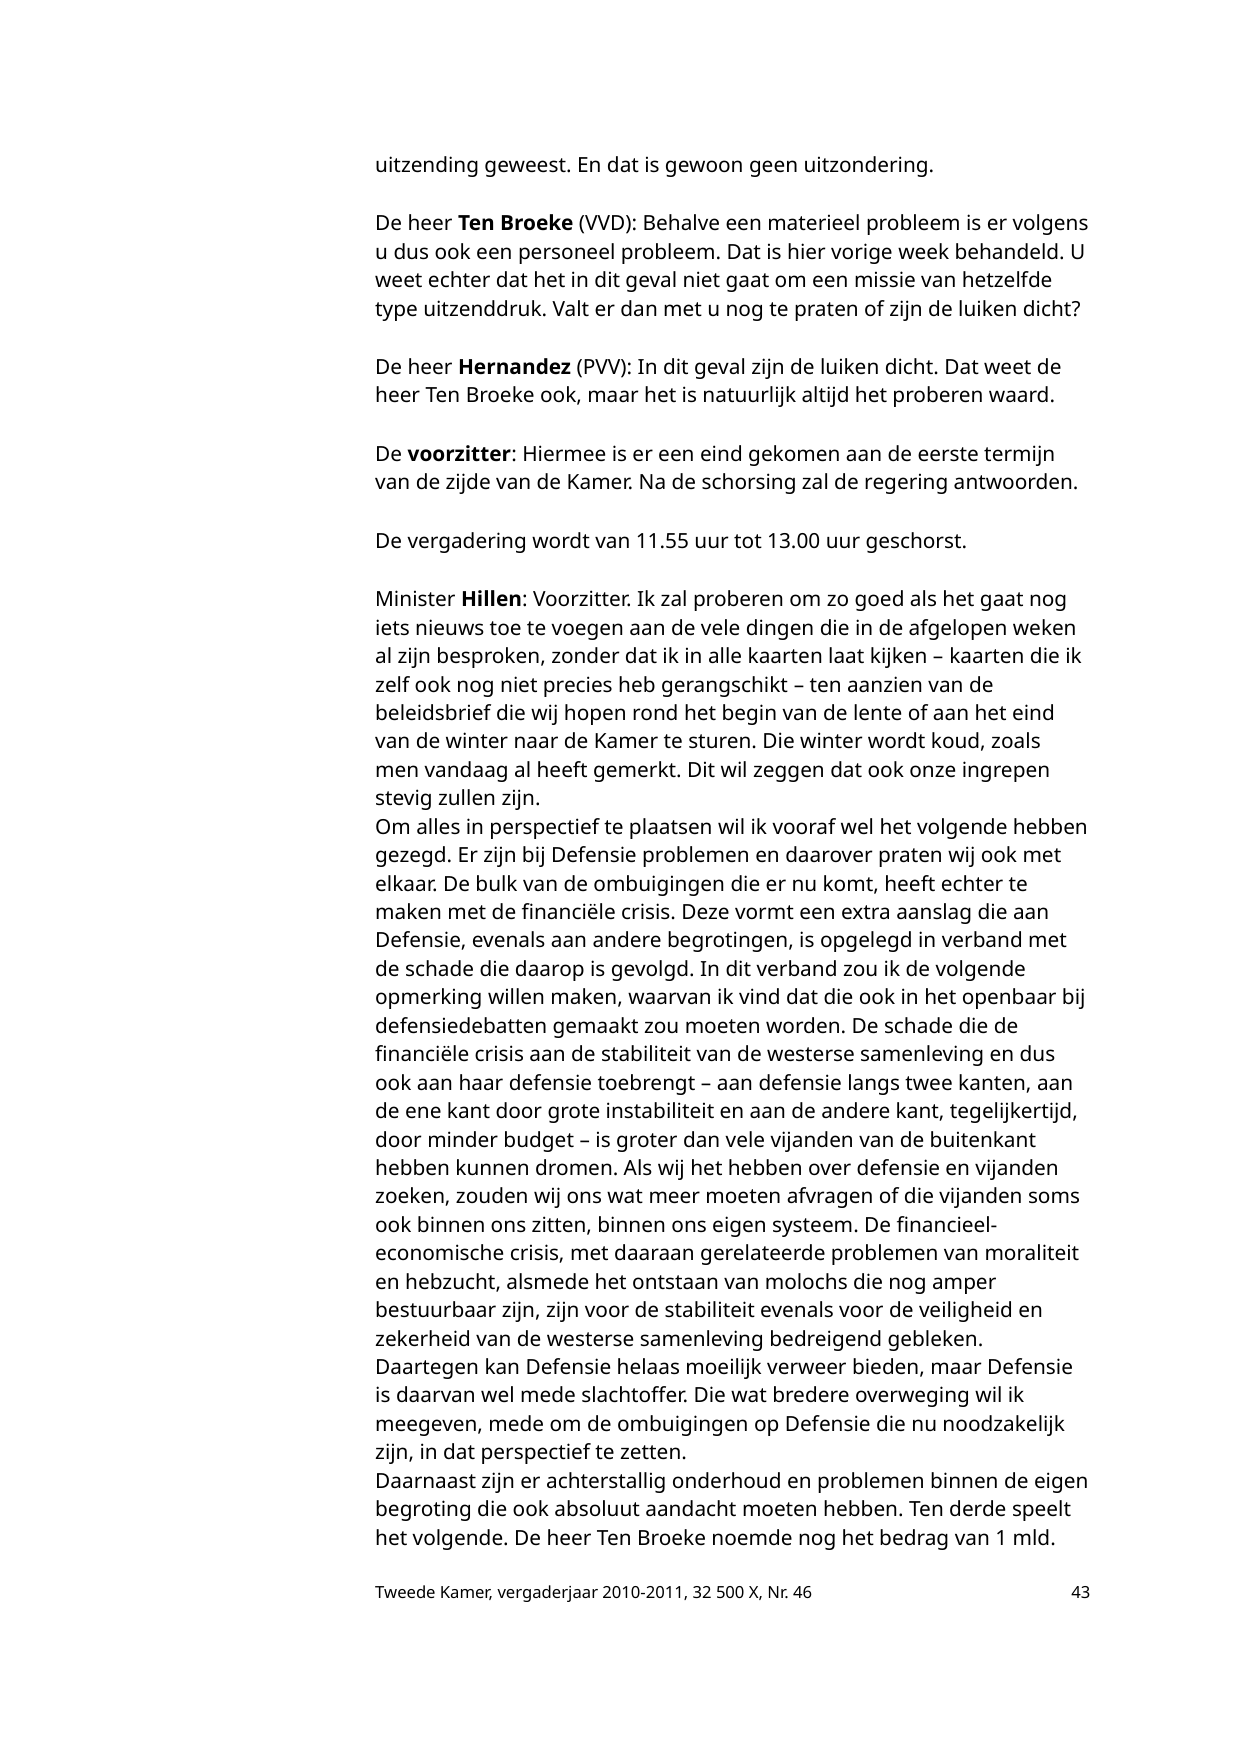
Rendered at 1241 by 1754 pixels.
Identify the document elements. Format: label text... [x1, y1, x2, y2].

text Om alles in perspectief te plaatsen wil ik vooraf wel het volgende hebben gezegd. Er zijn bij Defensie problemen en daarover praten wij ook met elkaar. De bulk van de ombuigingen die er nu komt, heeft echter te maken met de financiële crisis. Deze vormt een extra aanslag die aan Defensie, evenals aan andere begrotingen, is opgelegd in verband met de schade die daarop is gevolgd. In dit verband zou ik de volgende opmerking willen maken, waarvan ik vind dat die ook in het openbaar bij defensiedebatten gemaakt zou moeten worden. De schade die de financiële crisis aan de stabiliteit van de westerse samenleving en dus ook aan haar defensie toebrengt – aan defensie langs twee kanten, aan de ene kant door grote instabiliteit en aan de andere kant, tegelijkertijd, door minder budget – is groter dan vele vijanden van de buitenkant hebben kunnen dromen. Als wij het hebben over defensie en vijanden zoeken, zouden wij ons wat meer moeten afvragen of die vijanden soms ook binnen ons zitten, binnen ons eigen systeem. De financieel-economische crisis, met daaraan gerelateerde problemen van moraliteit en hebzucht, alsmede het ontstaan van molochs die nog amper bestuurbaar zijn, zijn voor de stabiliteit evenals voor de veiligheid en zekerheid van de westerse samenleving bedreigend gebleken. Daartegen kan Defensie helaas moeilijk verweer bieden, maar Defensie is daarvan wel mede slachtoffer. Die wat bredere overweging wil ik meegeven, mede om de ombuigingen op Defensie die nu noodzakelijk zijn, in dat perspectief te zetten. [375, 812, 1090, 1466]
text De vergadering wordt van 11.55 uur tot 13.00 uur geschorst. [375, 526, 1090, 554]
text De heer Hernandez (PVV): In dit geval zijn de luiken dicht. Dat weet de heer Ten Broeke ook, maar het is natuurlijk altijd het proberen waard. [375, 352, 1090, 409]
text Minister Hillen: Voorzitter. Ik zal proberen om zo goed als het gaat nog iets nieuws toe te voegen aan de vele dingen die in de afgelopen weken al zijn besproken, zonder dat ik in alle kaarten laat kijken – kaarten die ik zelf ook nog niet precies heb gerangschikt – ten aanzien van de beleidsbrief die wij hopen rond het begin van de lente of aan het eind van de winter naar de Kamer te sturen. Die winter wordt koud, zoals men vandaag al heeft gemerkt. Dit wil zeggen dat ook onze ingrepen stevig zullen zijn. [375, 584, 1090, 812]
text Daarnaast zijn er achterstallig onderhoud en problemen binnen de eigen begroting die ook absoluut aandacht moeten hebben. Ten derde speelt het volgende. De heer Ten Broeke noemde nog het bedrag van 1 mld. [375, 1466, 1090, 1551]
text uitzending geweest. En dat is gewoon geen uitzondering. [375, 150, 1090, 178]
text De voorzitter: Hiermee is er een eind gekomen aan de eerste termijn van de zijde van de Kamer. Na de schorsing zal de regering antwoorden. [375, 439, 1090, 496]
text De heer Ten Broeke (VVD): Behalve een materieel probleem is er volgens u dus ook een personeel probleem. Dat is hier vorige week behandeld. U weet echter dat het in dit geval niet gaat om een missie van hetzelfde type uitzenddruk. Valt er dan met u nog te praten of zijn de luiken dicht? [375, 208, 1090, 322]
